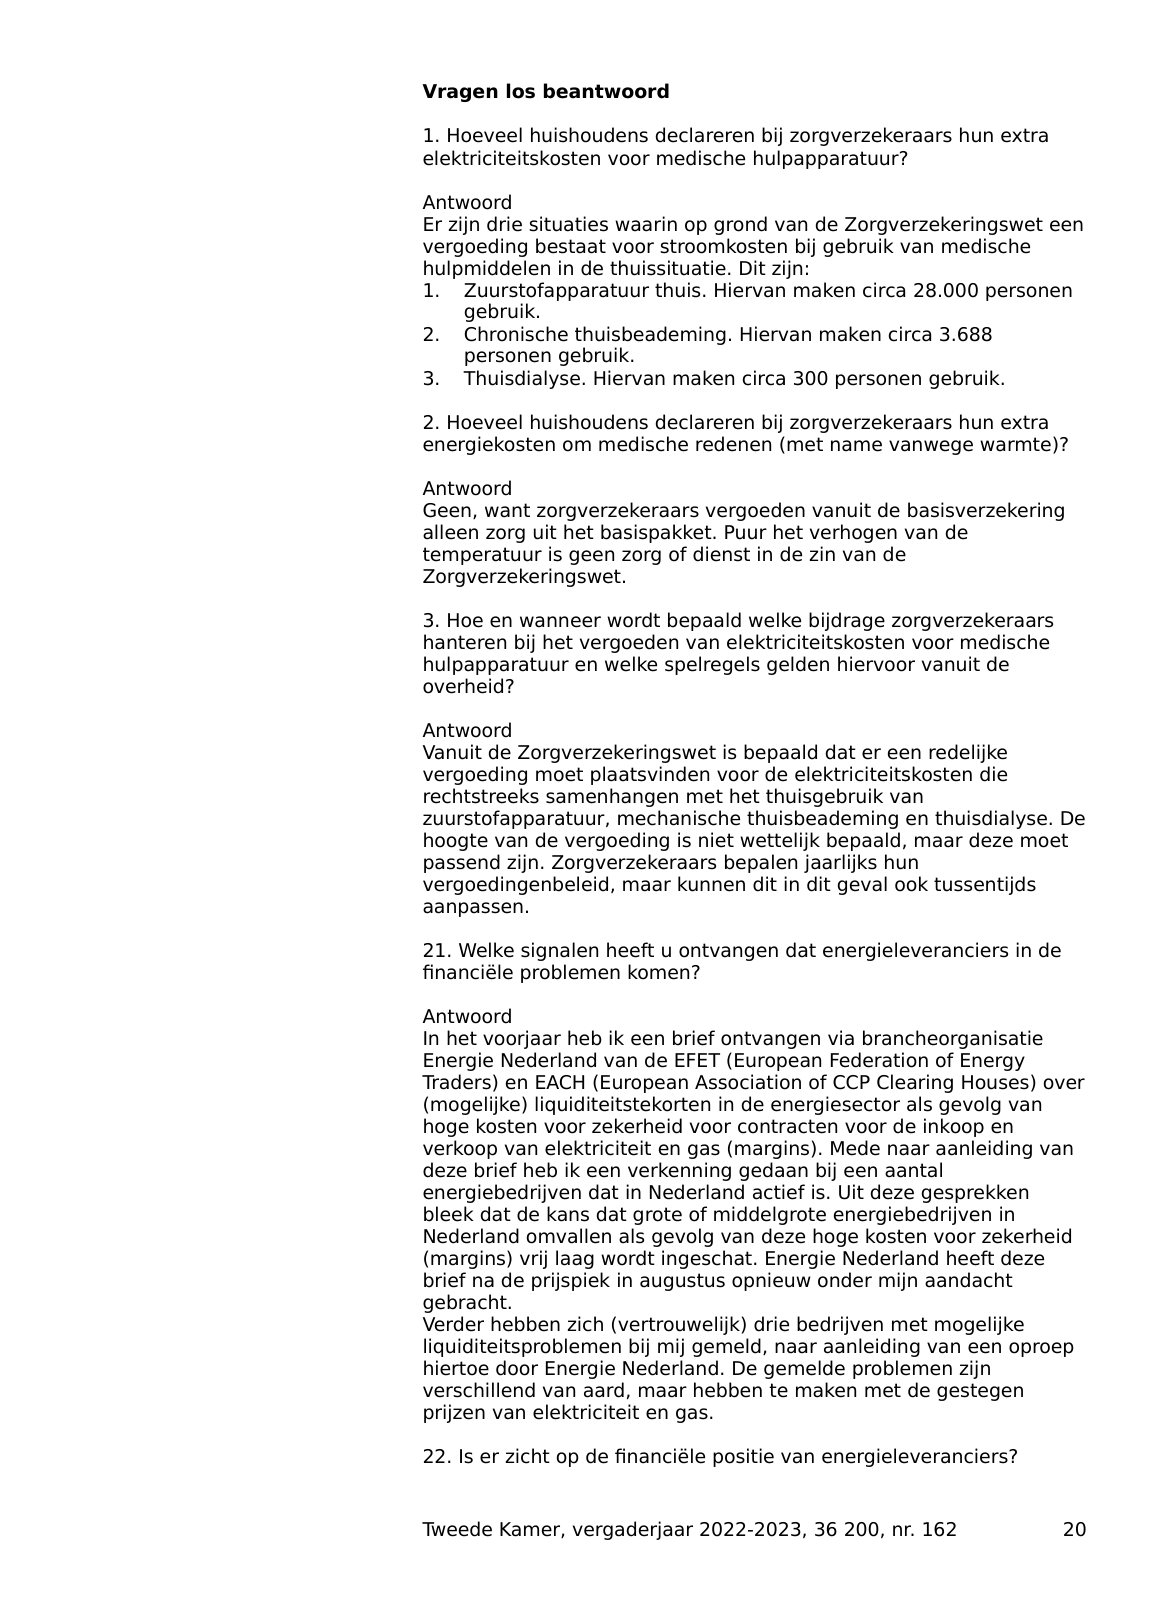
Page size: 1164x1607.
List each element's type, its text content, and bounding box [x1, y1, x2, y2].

text 3. Thuisdialyse. Hiervan maken circa 300 personen gebruik. [422, 367, 1087, 389]
text Er zijn drie situaties waarin op grond van de Zorgverzekeringswet een vergoeding bestaat voor stroomkosten bij gebruik van medische hulpmiddelen in de thuissituatie. Dit zijn: [422, 213, 1087, 279]
text 2. Chronische thuisbeademing. Hiervan maken circa 3.688 personen gebruik. [422, 323, 1087, 367]
subtitle Vragen los beantwoord [422, 81, 1087, 103]
text 1. Zuurstofapparatuur thuis. Hiervan maken circa 28.000 personen gebruik. [422, 279, 1087, 323]
text Geen, want zorgverzekeraars vergoeden vanuit de basisverzekering alleen zorg uit het basispakket. Puur het verhogen van de temperatuur is geen zorg of dienst in de zin van de Zorgverzekeringswet. [422, 500, 1087, 588]
text 21. Welke signalen heeft u ontvangen dat energieleveranciers in de financiële problemen komen? [422, 940, 1087, 984]
text Verder hebben zich (vertrouwelijk) drie bedrijven met mogelijke liquiditeitsproblemen bij mij gemeld, naar aanleiding van een oproep hiertoe door Energie Nederland. De gemelde problemen zijn verschillend van aard, maar hebben te maken met de gestegen prijzen van elektriciteit en gas. [422, 1314, 1087, 1424]
text Antwoord [422, 478, 1087, 500]
text 3. Hoe en wanneer wordt bepaald welke bijdrage zorgverzekeraars hanteren bij het vergoeden van elektriciteitskosten voor medische hulpapparatuur en welke spelregels gelden hiervoor vanuit de overheid? [422, 610, 1087, 698]
text Vanuit de Zorgverzekeringswet is bepaald dat er een redelijke vergoeding moet plaatsvinden voor de elektriciteitskosten die rechtstreeks samenhangen met het thuisgebruik van zuurstofapparatuur, mechanische thuisbeademing en thuisdialyse. De hoogte van de vergoeding is niet wettelijk bepaald, maar deze moet passend zijn. Zorgverzekeraars bepalen jaarlijks hun vergoedingenbeleid, maar kunnen dit in dit geval ook tussentijds aanpassen. [422, 742, 1087, 918]
text Antwoord [422, 720, 1087, 742]
text 22. Is er zicht op de financiële positie van energieleveranciers? [422, 1446, 1087, 1468]
text 1. Hoeveel huishoudens declareren bij zorgverzekeraars hun extra elektriciteitskosten voor medische hulpapparatuur? [422, 125, 1087, 169]
text Antwoord [422, 192, 1087, 213]
text In het voorjaar heb ik een brief ontvangen via brancheorganisatie Energie Nederland van de EFET (European Federation of Energy Traders) en EACH (European Association of CCP Clearing Houses) over (mogelijke) liquiditeitstekorten in de energiesector als gevolg van hoge kosten voor zekerheid voor contracten voor de inkoop en verkoop van elektriciteit en gas (margins). Mede naar aanleiding van deze brief heb ik een verkenning gedaan bij een aantal energiebedrijven dat in Nederland actief is. Uit deze gesprekken bleek dat de kans dat grote of middelgrote energiebedrijven in Nederland omvallen als gevolg van deze hoge kosten voor zekerheid (margins) vrij laag wordt ingeschat. Energie Nederland heeft deze brief na de prijspiek in augustus opnieuw onder mijn aandacht gebracht. [422, 1028, 1087, 1314]
text Antwoord [422, 1006, 1087, 1028]
text 2. Hoeveel huishoudens declareren bij zorgverzekeraars hun extra energiekosten om medische redenen (met name vanwege warmte)? [422, 412, 1087, 456]
